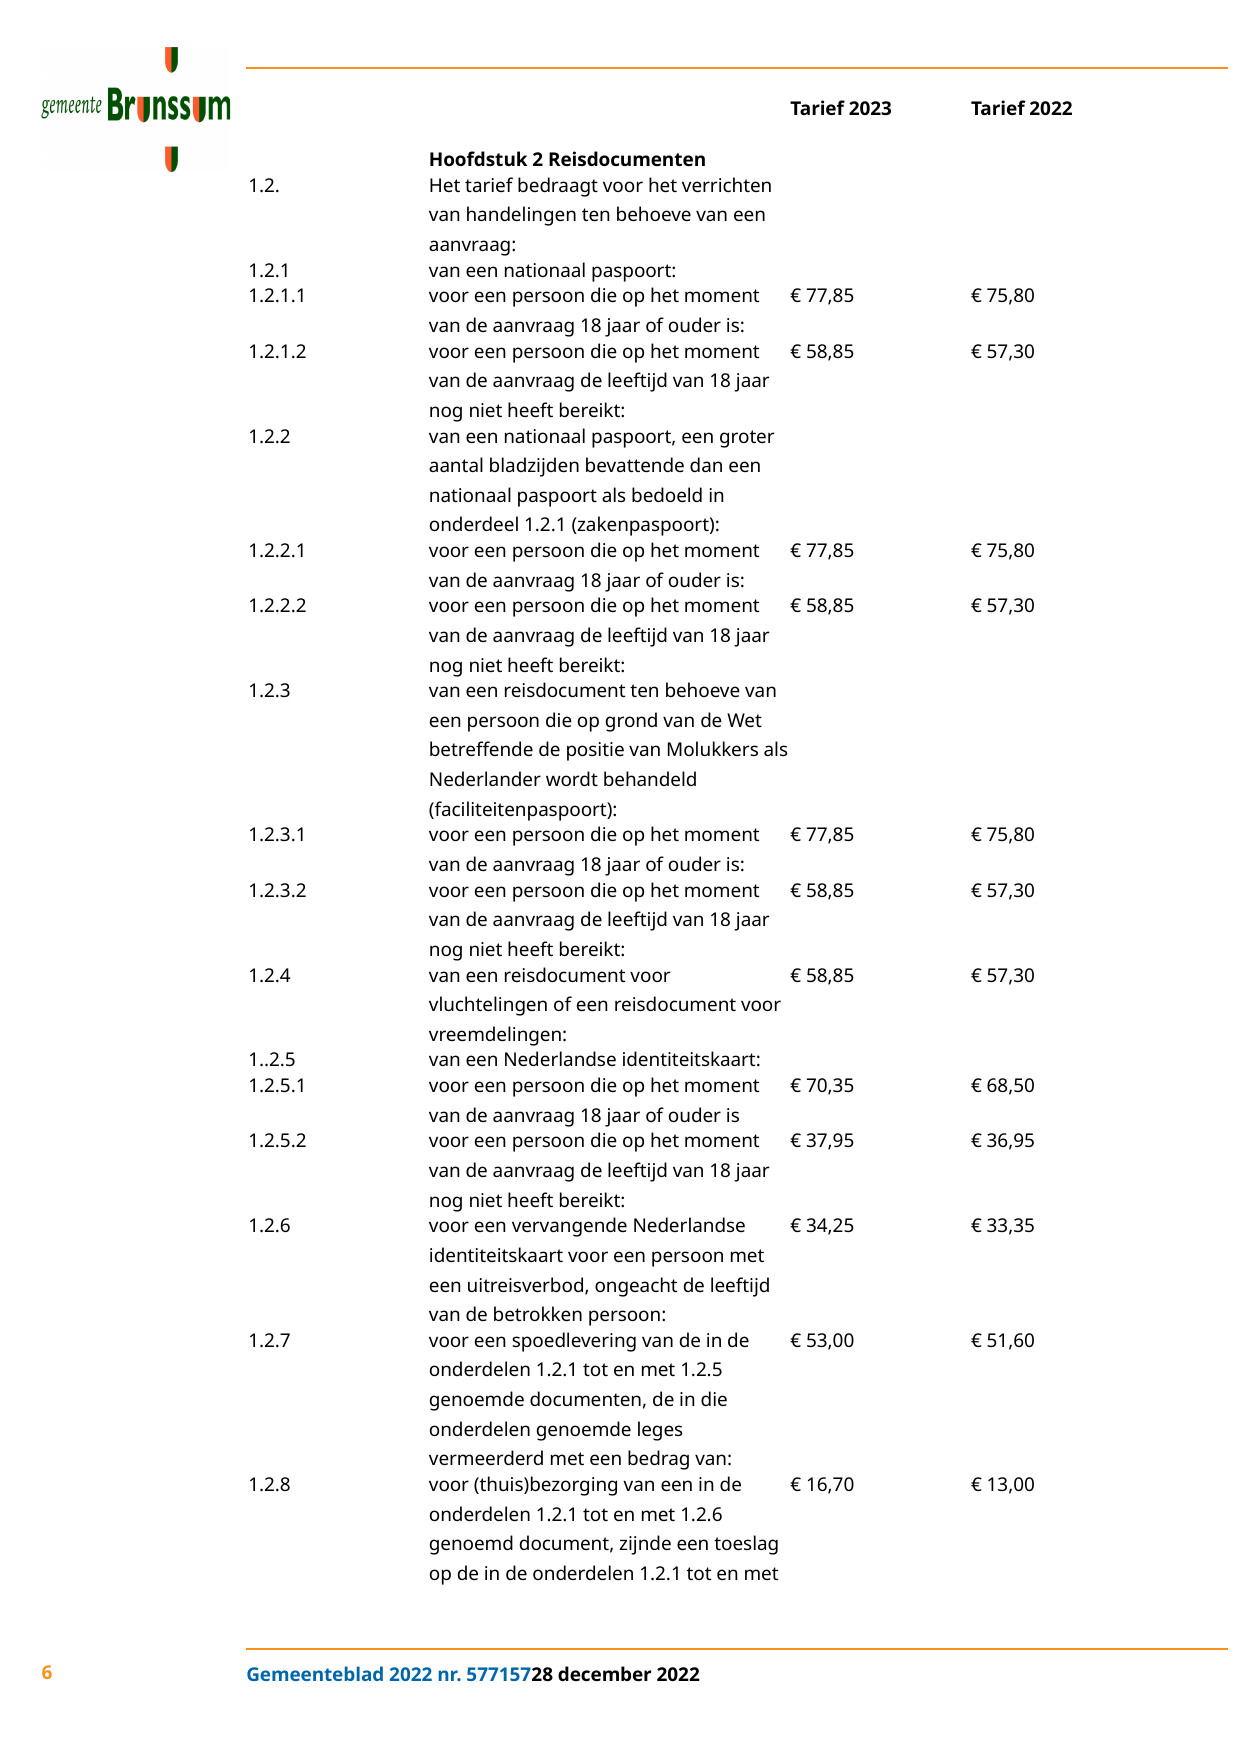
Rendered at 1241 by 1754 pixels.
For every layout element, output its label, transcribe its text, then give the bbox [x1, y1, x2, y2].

table_cell 1.2. [248, 172, 429, 257]
table_cell 1.2.7 [248, 1327, 429, 1471]
table_cell 1.2.1.1 [248, 283, 429, 338]
table_cell € 34,25 [790, 1213, 971, 1327]
table_cell € 57,30 [971, 877, 1152, 962]
table_cell [971, 423, 1152, 537]
table_cell € 77,85 [790, 537, 971, 593]
table_cell van een reisdocument ten behoeve van een persoon die op grond van de Wet betreffende de positie van Molukkers als Nederlander wordt behandeld (faciliteitenpaspoort): [429, 678, 790, 822]
table_cell voor een persoon die op het moment van de aanvraag de leeftijd van 18 jaar nog niet heeft bereikt: [429, 338, 790, 423]
table_cell € 75,80 [971, 822, 1152, 877]
table_cell voor een persoon die op het moment van de aanvraag de leeftijd van 18 jaar nog niet heeft bereikt: [429, 877, 790, 962]
table_cell [790, 121, 971, 146]
table_cell [790, 146, 971, 172]
table_cell van een nationaal paspoort, een groter aantal bladzijden bevattende dan een nationaal paspoort als bedoeld in onderdeel 1.2.1 (zakenpaspoort): [429, 423, 790, 537]
table_cell € 36,95 [971, 1128, 1152, 1213]
table_cell voor een persoon die op het moment van de aanvraag 18 jaar of ouder is: [429, 822, 790, 877]
table_cell € 53,00 [790, 1327, 971, 1471]
table_header Tarief 2023 [790, 95, 971, 121]
table_cell € 70,35 [790, 1073, 971, 1128]
table_cell € 58,85 [790, 593, 971, 677]
table_cell voor een persoon die op het moment van de aanvraag 18 jaar of ouder is: [429, 537, 790, 593]
table_cell [971, 678, 1152, 822]
table_cell € 58,85 [790, 877, 971, 962]
table_cell € 16,70 [790, 1471, 971, 1586]
table_cell € 37,95 [790, 1128, 971, 1213]
table_cell voor een persoon die op het moment van de aanvraag 18 jaar of ouder is [429, 1073, 790, 1128]
table_cell € 58,85 [790, 962, 971, 1047]
table_cell € 58,85 [790, 338, 971, 423]
table_cell [971, 1047, 1152, 1072]
table_cell 1.2.3.1 [248, 822, 429, 877]
table_cell 1.2.2 [248, 423, 429, 537]
table_cell € 77,85 [790, 283, 971, 338]
table_cell [248, 121, 429, 146]
picture [41, 47, 231, 172]
table_cell voor een spoedlevering van de in de onderdelen 1.2.1 tot en met 1.2.5 genoemde documenten, de in die onderdelen genoemde leges vermeerderd met een bedrag van: [429, 1327, 790, 1471]
table_cell € 33,35 [971, 1213, 1152, 1327]
table_cell voor (thuis)bezorging van een in de onderdelen 1.2.1 tot en met 1.2.6 genoemd document, zijnde een toeslag op de in de onderdelen 1.2.1 tot en met [429, 1471, 790, 1586]
table_header [429, 95, 790, 121]
table_cell 1.2.6 [248, 1213, 429, 1327]
table_cell 1.2.2.2 [248, 593, 429, 677]
table_cell Hoofdstuk 2 Reisdocumenten [429, 146, 790, 172]
table_cell [971, 257, 1152, 283]
table_cell [971, 172, 1152, 257]
table_cell [790, 678, 971, 822]
table_cell voor een vervangende Nederlandse identiteitskaart voor een persoon met een uitreisverbod, ongeacht de leeftijd van de betrokken persoon: [429, 1213, 790, 1327]
table_cell € 57,30 [971, 593, 1152, 677]
table_cell 1..2.5 [248, 1047, 429, 1072]
table_cell 1.2.2.1 [248, 537, 429, 593]
table_cell voor een persoon die op het moment van de aanvraag 18 jaar of ouder is: [429, 283, 790, 338]
table_cell voor een persoon die op het moment van de aanvraag de leeftijd van 18 jaar nog niet heeft bereikt: [429, 593, 790, 677]
table_cell € 57,30 [971, 962, 1152, 1047]
table_cell [971, 146, 1152, 172]
table_cell [248, 146, 429, 172]
table_cell € 77,85 [790, 822, 971, 877]
table_cell [790, 1047, 971, 1072]
table_cell 1.2.8 [248, 1471, 429, 1586]
table_cell € 57,30 [971, 338, 1152, 423]
table_cell van een Nederlandse identiteitskaart: [429, 1047, 790, 1072]
table_cell € 13,00 [971, 1471, 1152, 1586]
table_cell Het tarief bedraagt voor het verrichten van handelingen ten behoeve van een aanvraag: [429, 172, 790, 257]
table_cell [790, 172, 971, 257]
table_cell [429, 121, 790, 146]
table_cell 1.2.5.1 [248, 1073, 429, 1128]
table_cell 1.2.3.2 [248, 877, 429, 962]
table_cell € 68,50 [971, 1073, 1152, 1128]
table_cell van een nationaal paspoort: [429, 257, 790, 283]
table_cell € 51,60 [971, 1327, 1152, 1471]
table_cell [790, 257, 971, 283]
table_cell € 75,80 [971, 537, 1152, 593]
table_cell € 75,80 [971, 283, 1152, 338]
table_cell van een reisdocument voor vluchtelingen of een reisdocument voor vreemdelingen: [429, 962, 790, 1047]
table_cell 1.2.1.2 [248, 338, 429, 423]
table_header Tarief 2022 [971, 95, 1152, 121]
table_cell 1.2.1 [248, 257, 429, 283]
table_cell 1.2.5.2 [248, 1128, 429, 1213]
table_cell voor een persoon die op het moment van de aanvraag de leeftijd van 18 jaar nog niet heeft bereikt: [429, 1128, 790, 1213]
table_cell 1.2.4 [248, 962, 429, 1047]
table_header [248, 95, 429, 121]
table_cell [971, 121, 1152, 146]
table_cell 1.2.3 [248, 678, 429, 822]
table_cell [790, 423, 971, 537]
